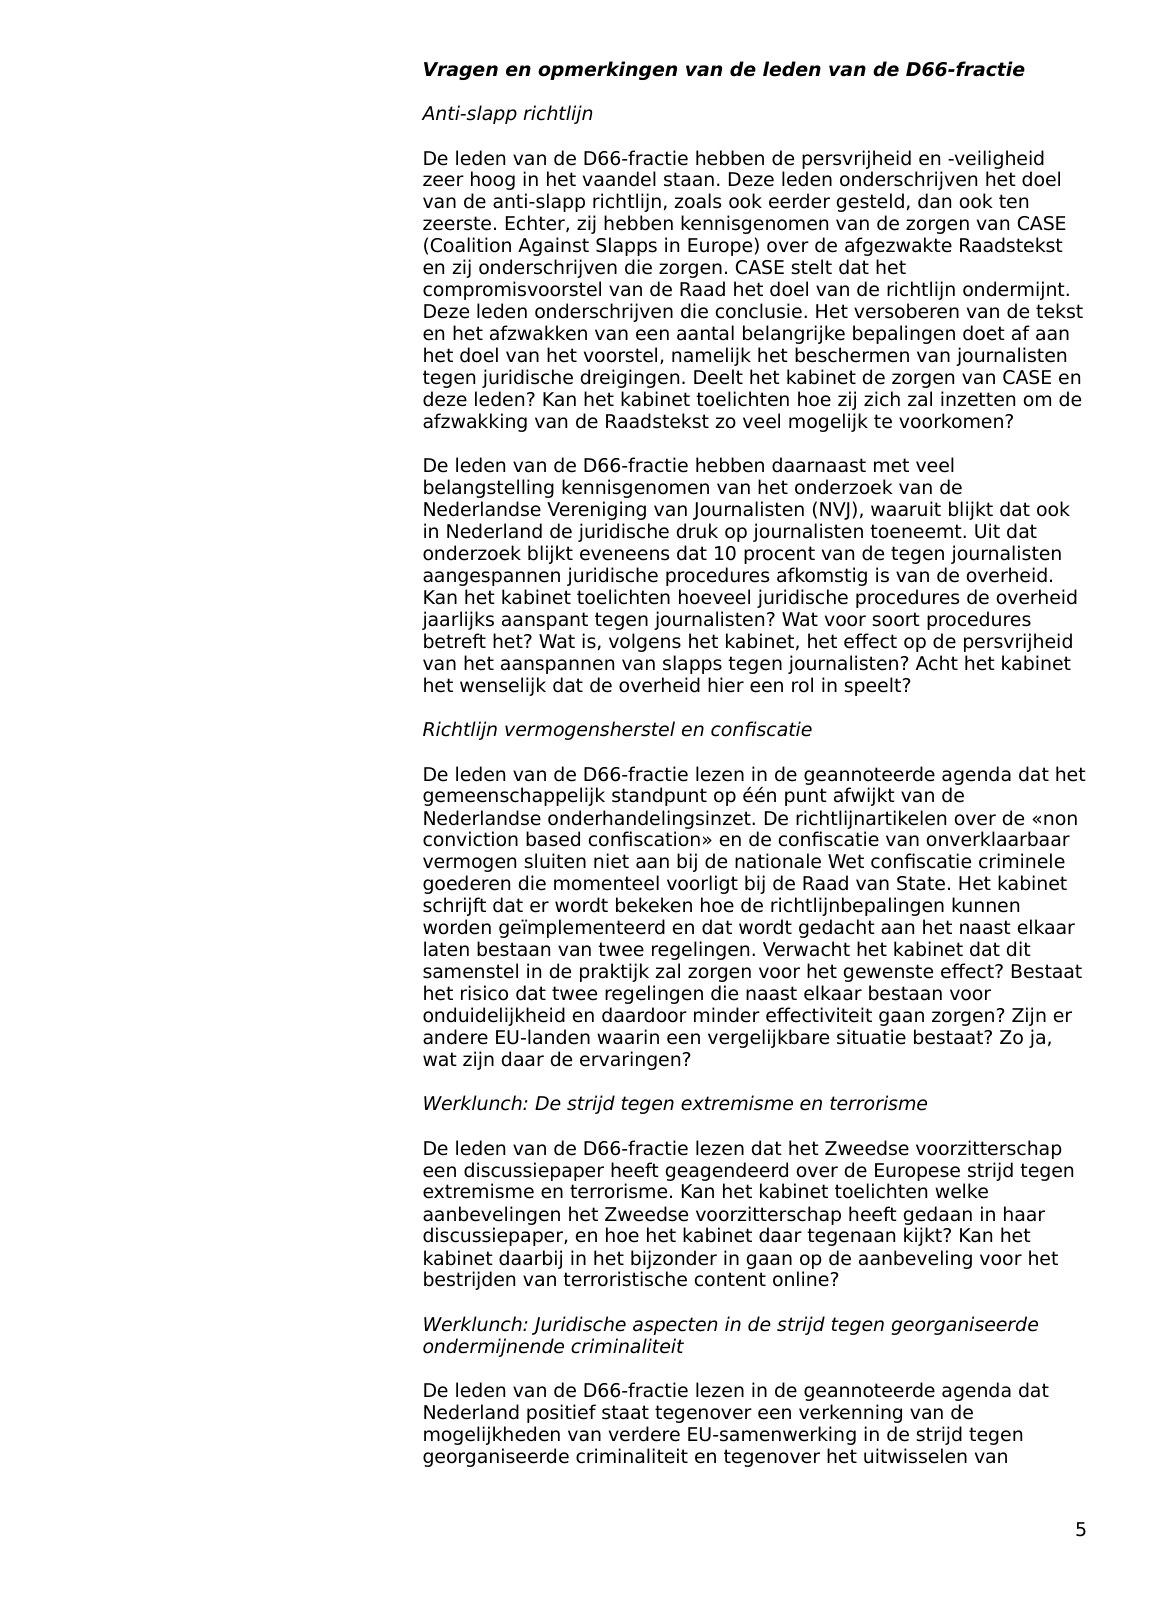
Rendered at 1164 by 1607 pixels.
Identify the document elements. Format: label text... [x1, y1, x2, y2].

subtitle Richtlijn vermogensherstel en confiscatie [422, 719, 1087, 741]
subtitle Werklunch: Juridische aspecten in de strijd tegen georganiseerde ondermijnende criminaliteit [422, 1313, 1087, 1357]
text De leden van de D66-fractie hebben de persvrijheid en -veiligheid zeer hoog in het vaandel staan. Deze leden onderschrijven het doel van de anti-slapp richtlijn, zoals ook eerder gesteld, dan ook ten zeerste. Echter, zij hebben kennisgenomen van de zorgen van CASE (Coalition Against Slapps in Europe) over de afgezwakte Raadstekst en zij onderschrijven die zorgen. CASE stelt dat het compromisvoorstel van de Raad het doel van de richtlijn ondermijnt. Deze leden onderschrijven die conclusie. Het versoberen van de tekst en het afzwakken van een aantal belangrijke bepalingen doet af aan het doel van het voorstel, namelijk het beschermen van journalisten tegen juridische dreigingen. Deelt het kabinet de zorgen van CASE en deze leden? Kan het kabinet toelichten hoe zij zich zal inzetten om de afzwakking van de Raadstekst zo veel mogelijk te voorkomen? [422, 147, 1087, 433]
subtitle Werklunch: De strijd tegen extremisme en terrorisme [422, 1093, 1087, 1115]
text De leden van de D66-fractie lezen in de geannoteerde agenda dat Nederland positief staat tegenover een verkenning van de mogelijkheden van verdere EU-samenwerking in de strijd tegen georganiseerde criminaliteit en tegenover het uitwisselen van [422, 1380, 1087, 1468]
subtitle Vragen en opmerkingen van de leden van de D66-fractie [422, 59, 1087, 81]
subtitle Anti-slapp richtlijn [422, 103, 1087, 125]
text De leden van de D66-fractie hebben daarnaast met veel belangstelling kennisgenomen van het onderzoek van de Nederlandse Vereniging van Journalisten (NVJ), waaruit blijkt dat ook in Nederland de juridische druk op journalisten toeneemt. Uit dat onderzoek blijkt eveneens dat 10 procent van de tegen journalisten aangespannen juridische procedures afkomstig is van de overheid. Kan het kabinet toelichten hoeveel juridische procedures de overheid jaarlijks aanspant tegen journalisten? Wat voor soort procedures betreft het? Wat is, volgens het kabinet, het effect op de persvrijheid van het aanspannen van slapps tegen journalisten? Acht het kabinet het wenselijk dat de overheid hier een rol in speelt? [422, 455, 1087, 697]
text De leden van de D66-fractie lezen in de geannoteerde agenda dat het gemeenschappelijk standpunt op één punt afwijkt van de Nederlandse onderhandelingsinzet. De richtlijnartikelen over de «non conviction based confiscation» en de confiscatie van onverklaarbaar vermogen sluiten niet aan bij de nationale Wet confiscatie criminele goederen die momenteel voorligt bij de Raad van State. Het kabinet schrijft dat er wordt bekeken hoe de richtlijnbepalingen kunnen worden geïmplementeerd en dat wordt gedacht aan het naast elkaar laten bestaan van twee regelingen. Verwacht het kabinet dat dit samenstel in de praktijk zal zorgen voor het gewenste effect? Bestaat het risico dat twee regelingen die naast elkaar bestaan voor onduidelijkheid en daardoor minder effectiviteit gaan zorgen? Zijn er andere EU-landen waarin een vergelijkbare situatie bestaat? Zo ja, wat zijn daar de ervaringen? [422, 763, 1087, 1071]
text De leden van de D66-fractie lezen dat het Zweedse voorzitterschap een discussiepaper heeft geagendeerd over de Europese strijd tegen extremisme en terrorisme. Kan het kabinet toelichten welke aanbevelingen het Zweedse voorzitterschap heeft gedaan in haar discussiepaper, en hoe het kabinet daar tegenaan kijkt? Kan het kabinet daarbij in het bijzonder in gaan op de aanbeveling voor het bestrijden van terroristische content online? [422, 1137, 1087, 1291]
